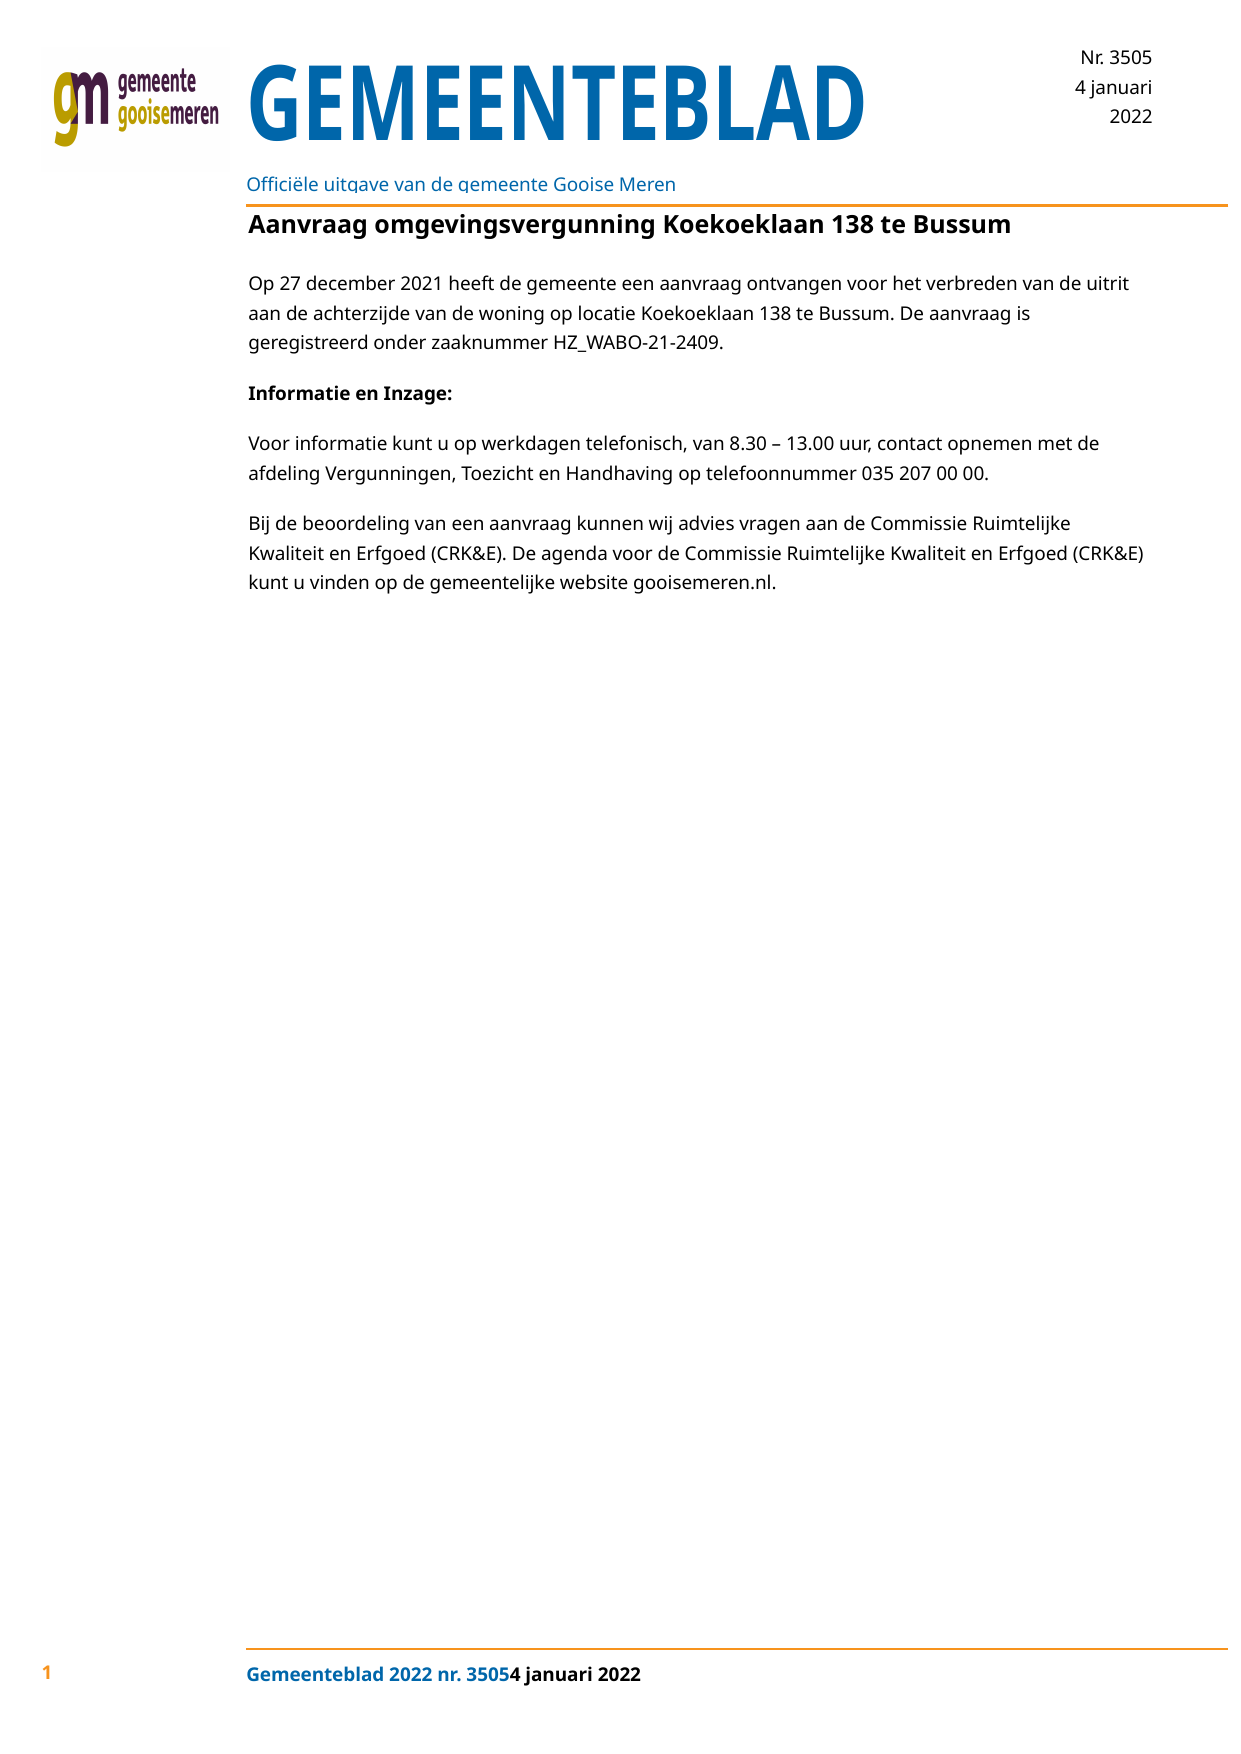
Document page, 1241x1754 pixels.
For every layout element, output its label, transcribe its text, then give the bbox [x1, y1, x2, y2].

text Voor informatie kunt u op werkdagen telefonisch, van 8.30 – 13.00 uur, contact opnemen met de afdeling Vergunningen, Toezicht en Handhaving op telefoonnummer 035 207 00 00. [248, 430, 1152, 486]
text Bij de beoordeling van een aanvraag kunnen wij advies vragen aan de Commissie Ruimtelijke Kwaliteit en Erfgoed (CRK&E). De agenda voor de Commissie Ruimtelijke Kwaliteit en Erfgoed (CRK&E) kunt u vinden op de gemeentelijke website gooisemeren.nl. [248, 510, 1152, 595]
text Op 27 december 2021 heeft de gemeente een aanvraag ontvangen voor het verbreden van de uitrit aan de achterzijde van de woning op locatie Koekoeklaan 138 te Bussum. De aanvraag is geregistreerd onder zaaknummer HZ_WABO-21-2409. [248, 270, 1152, 355]
text Aanvraag omgevingsvergunning Koekoeklaan 138 te Bussum [248, 207, 1152, 241]
picture [41, 47, 231, 172]
text Informatie en Inzage: [248, 380, 1152, 406]
